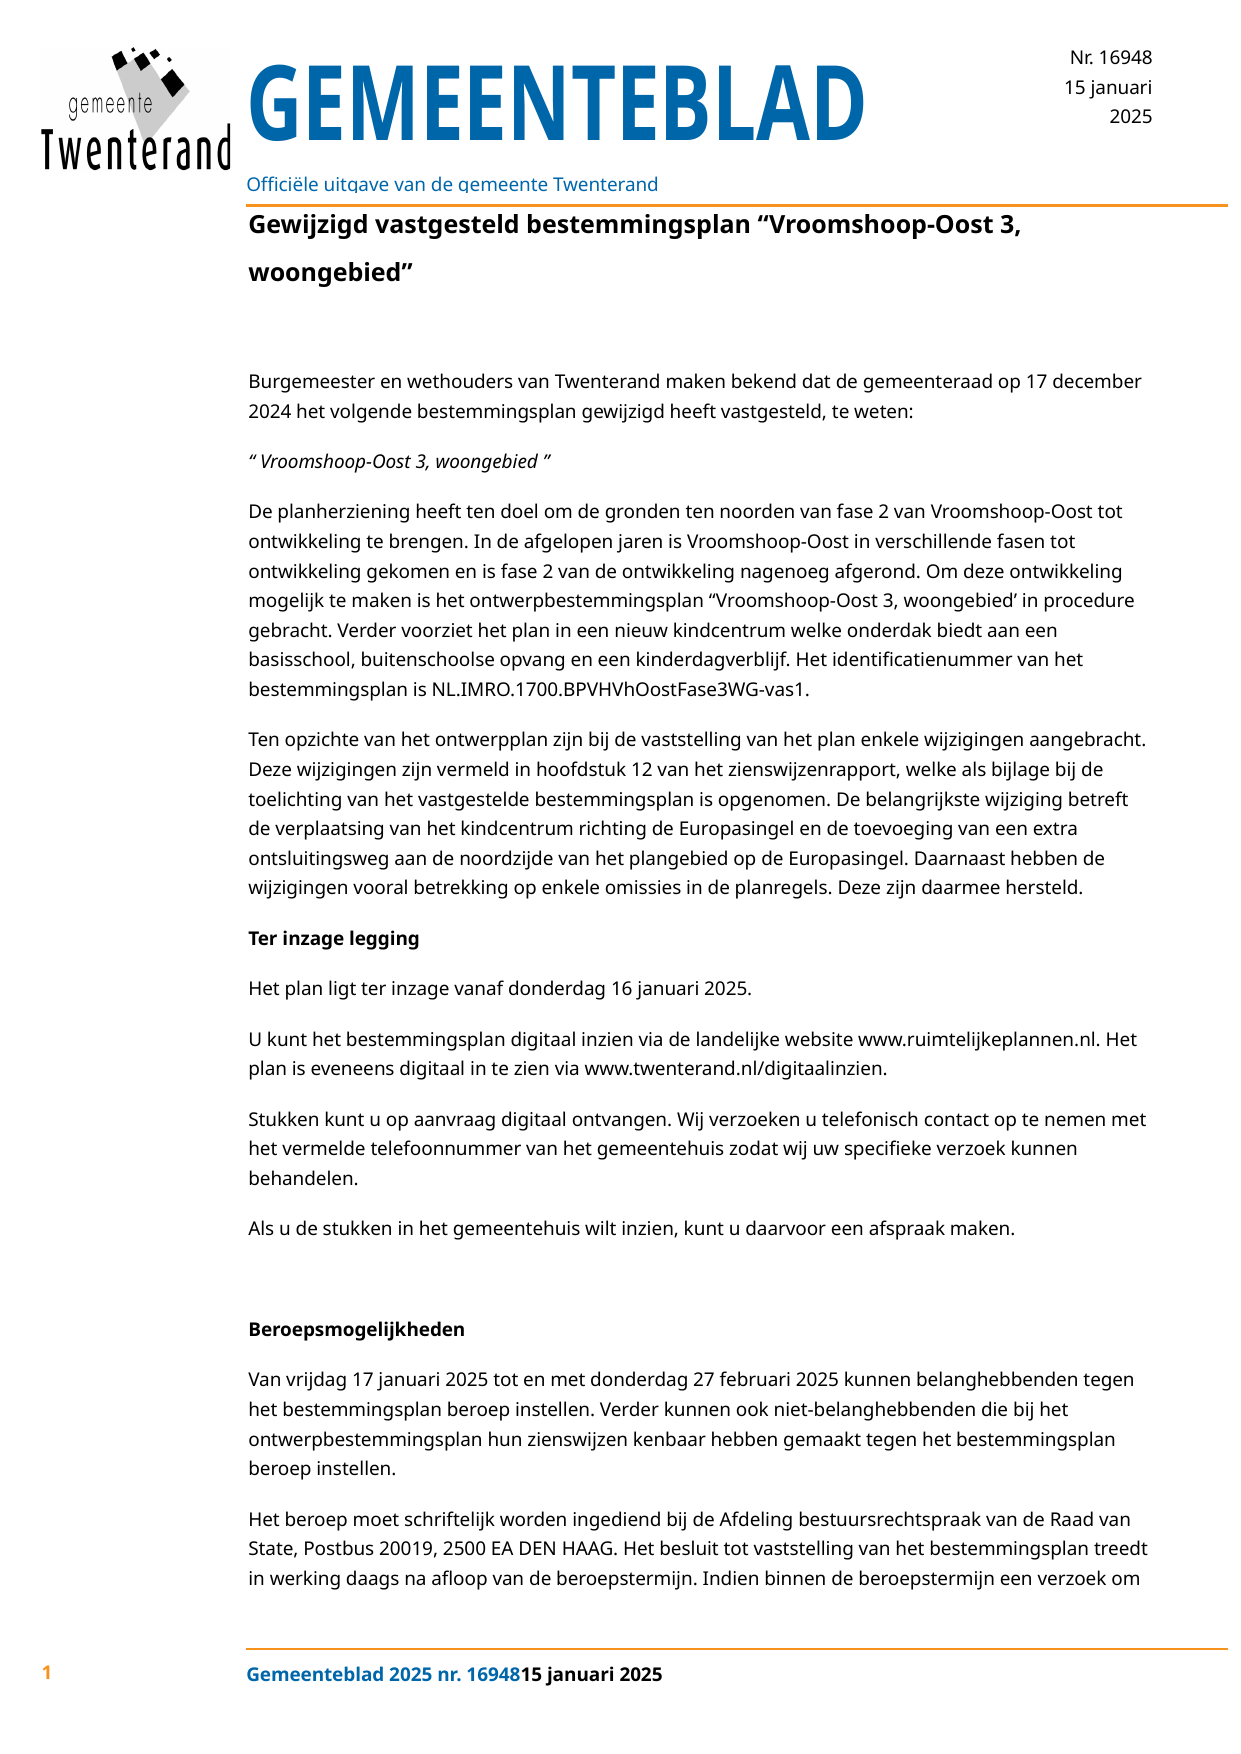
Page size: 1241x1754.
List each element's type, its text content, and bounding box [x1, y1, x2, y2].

picture [41, 47, 231, 172]
text Het beroep moet schriftelijk worden ingediend bij de Afdeling bestuursrechtspraak van de Raad van State, Postbus 20019, 2500 EA DEN HAAG. Het besluit tot vaststelling van het bestemmingsplan treedt in werking daags na afloop van de beroepstermijn. Indien binnen de beroepstermijn een verzoek om [248, 1506, 1152, 1591]
text Het plan ligt ter inzage vanaf donderdag 16 januari 2025. [248, 975, 1152, 1001]
text De planherziening heeft ten doel om de gronden ten noorden van fase 2 van Vroomshoop-Oost tot ontwikkeling te brengen. In de afgelopen jaren is Vroomshoop-Oost in verschillende fasen tot ontwikkeling gekomen en is fase 2 van de ontwikkeling nagenoeg afgerond. Om deze ontwikkeling mogelijk te maken is het ontwerpbestemmingsplan “Vroomshoop-Oost 3, woongebied’ in procedure gebracht. Verder voorziet het plan in een nieuw kindcentrum welke onderdak biedt aan een basisschool, buitenschoolse opvang en een kinderdagverblijf. Het identificatienummer van het bestemmingsplan is NL.IMRO.1700.BPVHVhOostFase3WG-vas1. [248, 499, 1152, 702]
text Stukken kunt u op aanvraag digitaal ontvangen. Wij verzoeken u telefonisch contact op te nemen met het vermelde telefoonnummer van het gemeentehuis zodat wij uw specifieke verzoek kunnen behandelen. [248, 1106, 1152, 1191]
text U kunt het bestemmingsplan digitaal inzien via de landelijke website www.ruimtelijkeplannen.nl. Het plan is eveneens digitaal in te zien via www.twenterand.nl/digitaalinzien. [248, 1026, 1152, 1081]
text “ Vroomshoop-Oost 3, woongebied ” [248, 448, 1152, 474]
text Burgemeester en wethouders van Twenterand maken bekend dat de gemeenteraad op 17 december 2024 het volgende bestemmingsplan gewijzigd heeft vastgesteld, te weten: [248, 368, 1152, 424]
text Beroepsmogelijkheden [248, 1316, 1152, 1342]
text Ter inzage legging [248, 925, 1152, 951]
text Gewijzigd vastgesteld bestemmingsplan “Vroomshoop-Oost 3, woongebied” [248, 207, 1152, 288]
text Ten opzichte van het ontwerpplan zijn bij de vaststelling van het plan enkele wijzigingen aangebracht. Deze wijzigingen zijn vermeld in hoofdstuk 12 van het zienswijzenrapport, welke als bijlage bij de toelichting van het vastgestelde bestemmingsplan is opgenomen. De belangrijkste wijziging betreft de verplaatsing van het kindcentrum richting de Europasingel en de toevoeging van een extra ontsluitingsweg aan de noordzijde van het plangebied op de Europasingel. Daarnaast hebben de wijzigingen vooral betrekking op enkele omissies in de planregels. Deze zijn daarmee hersteld. [248, 727, 1152, 900]
text Als u de stukken in het gemeentehuis wilt inzien, kunt u daarvoor een afspraak maken. [248, 1215, 1152, 1241]
text Van vrijdag 17 januari 2025 tot en met donderdag 27 februari 2025 kunnen belanghebbenden tegen het bestemmingsplan beroep instellen. Verder kunnen ook niet-belanghebbenden die bij het ontwerpbestemmingsplan hun zienswijzen kenbaar hebben gemaakt tegen het bestemmingsplan beroep instellen. [248, 1367, 1152, 1481]
